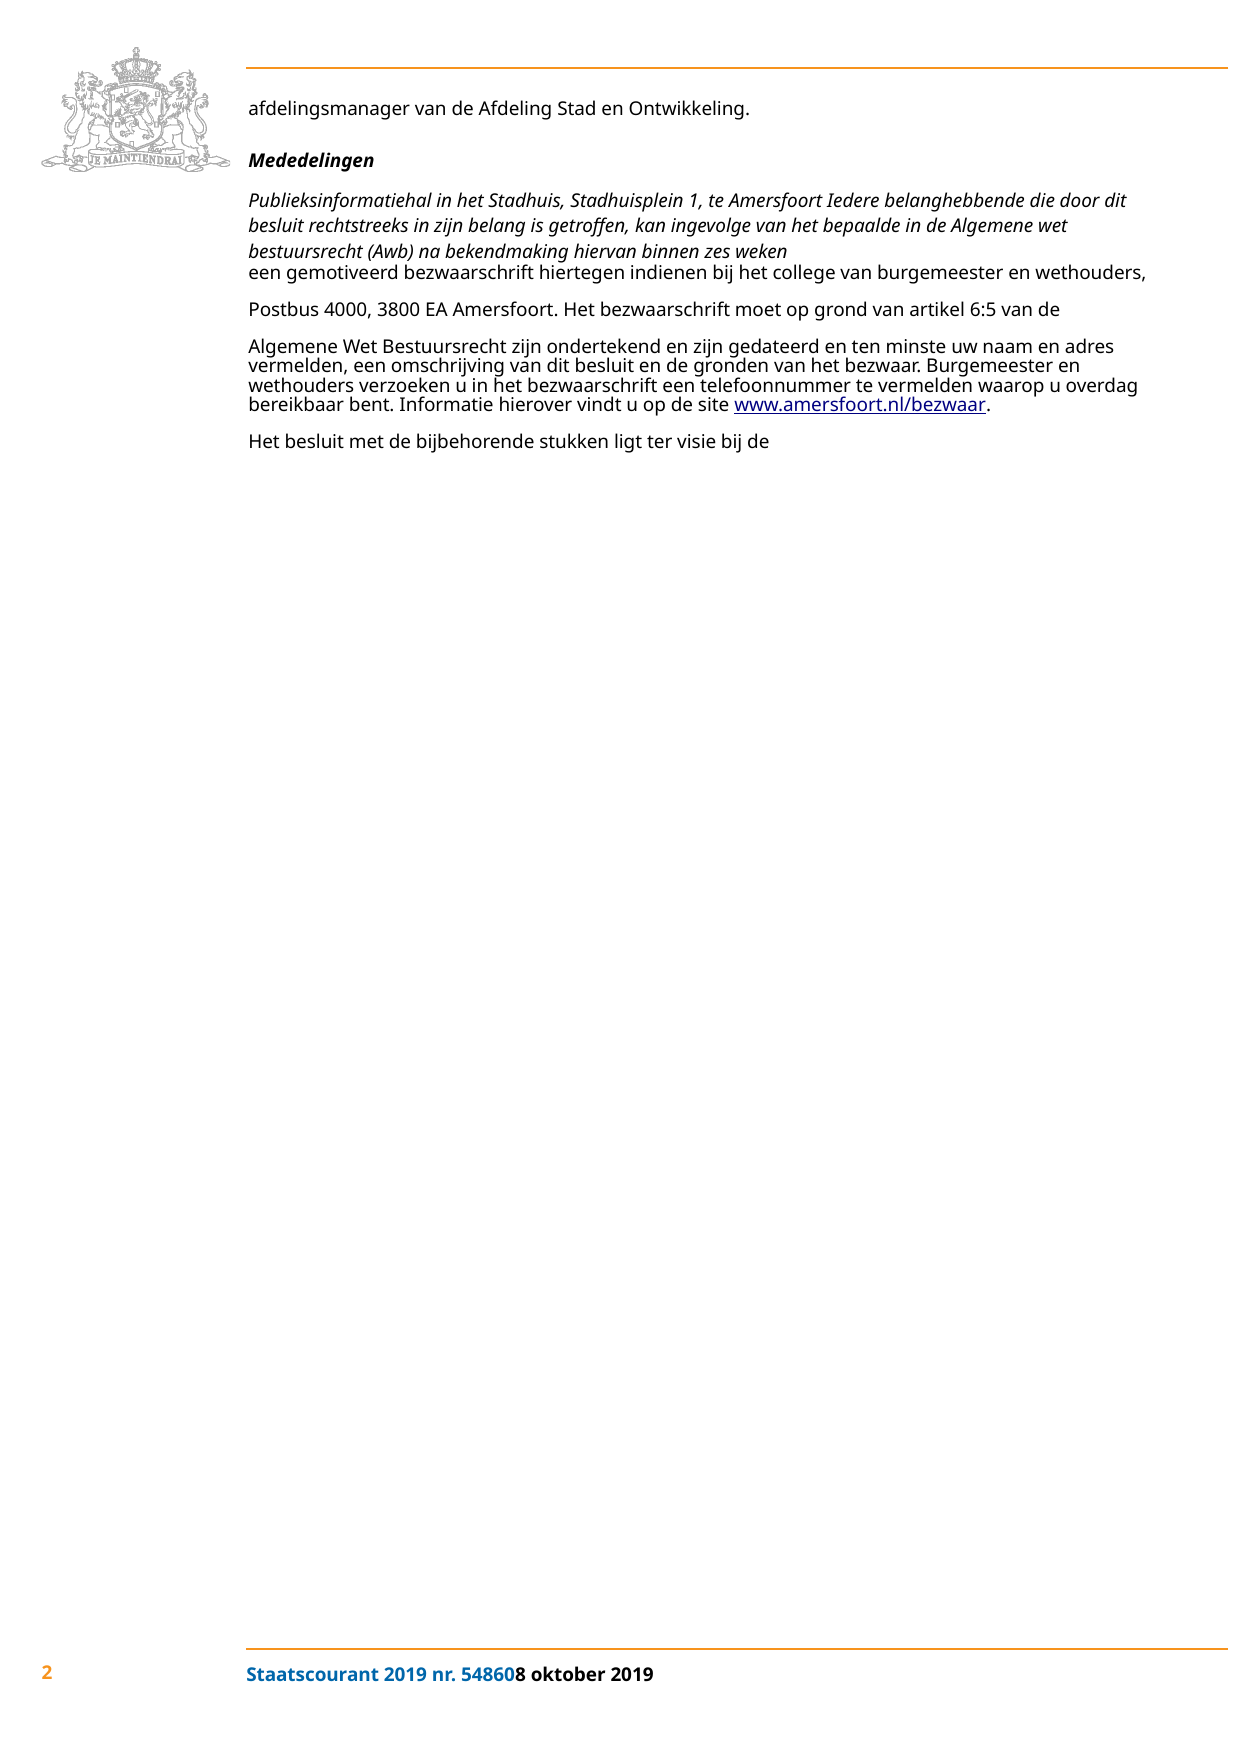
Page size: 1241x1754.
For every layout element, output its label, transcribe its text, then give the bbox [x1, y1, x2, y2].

picture [41, 47, 231, 172]
text Postbus 4000, 3800 EA Amersfoort. Het bezwaarschrift moet op grond van artikel 6:5 van de [248, 301, 1152, 320]
text afdelingsmanager van de Afdeling Stad en Ontwikkeling. [248, 95, 1152, 121]
text Algemene Wet Bestuursrecht zijn ondertekend en zijn gedateerd en ten minste uw naam en adres vermelden, een omschrijving van dit besluit en de gronden van het bezwaar. Burgemeester en wethouders verzoeken u in het bezwaarschrift een telefoonnummer te vermelden waarop u overdag bereikbaar bent. Informatie hierover vindt u op de site www.amersfoort.nl/bezwaar. [248, 338, 1152, 415]
text Publieksinformatiehal in het Stadhuis, Stadhuisplein 1, te Amersfoort Iedere belanghebbende die door dit besluit rechtstreeks in zijn belang is getroffen, kan ingevolge van het bepaalde in de Algemene wet bestuursrecht (Awb) na bekendmaking hiervan binnen zes weken [248, 187, 1152, 264]
text Mededelingen [248, 148, 1152, 173]
text Het besluit met de bijbehorende stukken ligt ter visie bij de [248, 433, 1152, 452]
text een gemotiveerd bezwaarschrift hiertegen indienen bij het college van burgemeester en wethouders, [248, 264, 1152, 283]
